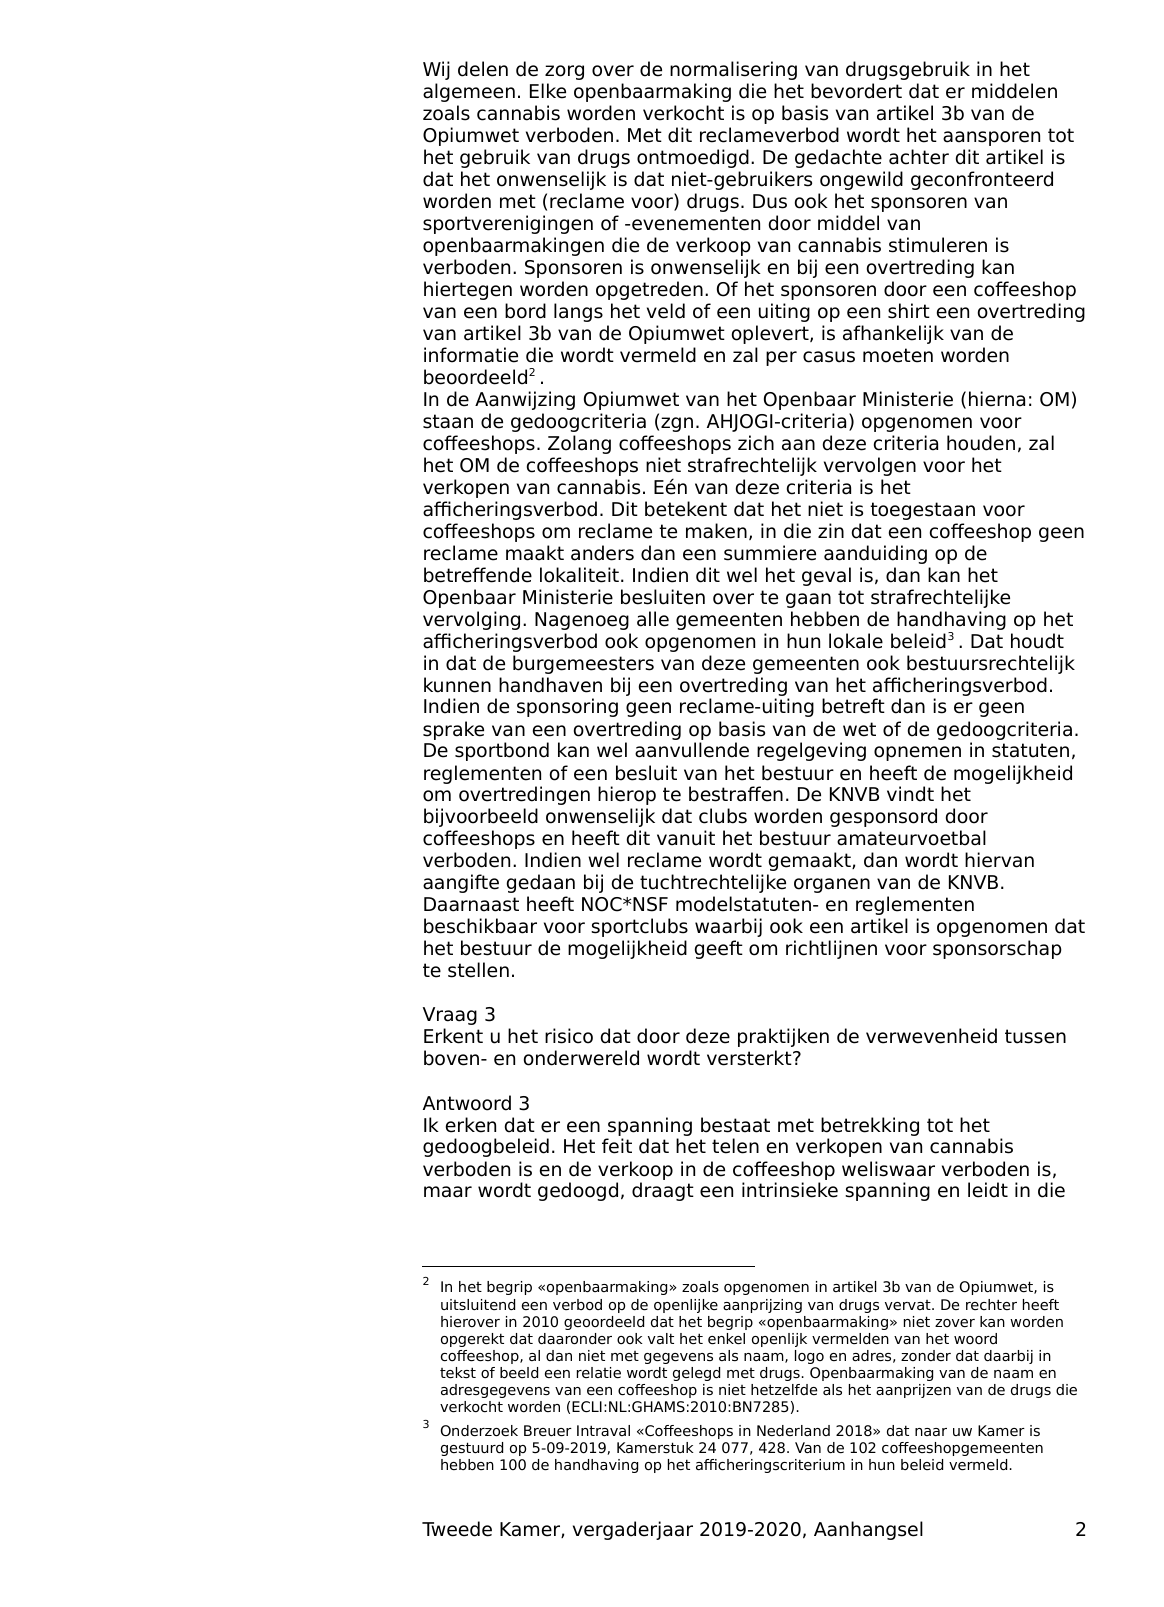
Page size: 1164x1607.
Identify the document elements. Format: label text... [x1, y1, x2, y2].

text In het begrip «openbaarmaking» zoals opgenomen in artikel 3b van de Opiumwet, is uitsluitend een verbod op de openlijke aanprijzing van drugs vervat. De rechter heeft hierover in 2010 geoordeeld dat het begrip «openbaarmaking» niet zover kan worden opgerekt dat daaronder ook valt het enkel openlijk vermelden van het woord coffeeshop, al dan niet met gegevens als naam, logo en adres, zonder dat daarbij in tekst of beeld een relatie wordt gelegd met drugs. Openbaarmaking van de naam en adresgegevens van een coffeeshop is niet hetzelfde als het aanprijzen van de drugs die verkocht worden (ECLI:NL:GHAMS:2010:BN7285). [422, 1275, 1087, 1416]
text Onderzoek Breuer Intraval «Coffeeshops in Nederland 2018» dat naar uw Kamer is gestuurd op 5-09-2019, Kamerstuk 24 077, 428. Van de 102 coffeeshopgemeenten hebben 100 de handhaving op het afficheringscriterium in hun beleid vermeld. [422, 1418, 1087, 1474]
text In de Aanwijzing Opiumwet van het Openbaar Ministerie (hierna: OM) staan de gedoogcriteria (zgn. AHJOGI-criteria) opgenomen voor coffeeshops. Zolang coffeeshops zich aan deze criteria houden, zal het OM de coffeeshops niet strafrechtelijk vervolgen voor het verkopen van cannabis. Eén van deze criteria is het afficheringsverbod. Dit betekent dat het niet is toegestaan voor coffeeshops om reclame te maken, in die zin dat een coffeeshop geen reclame maakt anders dan een summiere aanduiding op de betreffende lokaliteit. Indien dit wel het geval is, dan kan het Openbaar Ministerie besluiten over te gaan tot strafrechtelijke vervolging. Nagenoeg alle gemeenten hebben de handhaving op het afficheringsverbod ook opgenomen in hun lokale beleid. Dat houdt in dat de burgemeesters van deze gemeenten ook bestuursrechtelijk kunnen handhaven bij een overtreding van het afficheringsverbod. [422, 389, 1087, 696]
text Erkent u het risico dat door deze praktijken de verwevenheid tussen boven- en onderwereld wordt versterkt? [422, 1026, 1087, 1070]
text Ik erken dat er een spanning bestaat met betrekking tot het gedoogbeleid. Het feit dat het telen en verkopen van cannabis verboden is en de verkoop in de coffeeshop weliswaar verboden is, maar wordt gedoogd, draagt een intrinsieke spanning en leidt in die [422, 1114, 1087, 1202]
text Vraag 3 [422, 1004, 1087, 1026]
text Wij delen de zorg over de normalisering van drugsgebruik in het algemeen. Elke openbaarmaking die het bevordert dat er middelen zoals cannabis worden verkocht is op basis van artikel 3b van de Opiumwet verboden. Met dit reclameverbod wordt het aansporen tot het gebruik van drugs ontmoedigd. De gedachte achter dit artikel is dat het onwenselijk is dat niet-gebruikers ongewild geconfronteerd worden met (reclame voor) drugs. Dus ook het sponsoren van sportverenigingen of -evenementen door middel van openbaarmakingen die de verkoop van cannabis stimuleren is verboden. Sponsoren is onwenselijk en bij een overtreding kan hiertegen worden opgetreden. Of het sponsoren door een coffeeshop van een bord langs het veld of een uiting op een shirt een overtreding van artikel 3b van de Opiumwet oplevert, is afhankelijk van de informatie die wordt vermeld en zal per casus moeten worden beoordeeld. [422, 59, 1087, 389]
text Indien de sponsoring geen reclame-uiting betreft dan is er geen sprake van een overtreding op basis van de wet of de gedoogcriteria. De sportbond kan wel aanvullende regelgeving opnemen in statuten, reglementen of een besluit van het bestuur en heeft de mogelijkheid om overtredingen hierop te bestraffen. De KNVB vindt het bijvoorbeeld onwenselijk dat clubs worden gesponsord door coffeeshops en heeft dit vanuit het bestuur amateurvoetbal verboden. Indien wel reclame wordt gemaakt, dan wordt hiervan aangifte gedaan bij de tuchtrechtelijke organen van de KNVB. Daarnaast heeft NOC*NSF modelstatuten- en reglementen beschikbaar voor sportclubs waarbij ook een artikel is opgenomen dat het bestuur de mogelijkheid geeft om richtlijnen voor sponsorschap te stellen. [422, 696, 1087, 982]
text Antwoord 3 [422, 1092, 1087, 1114]
